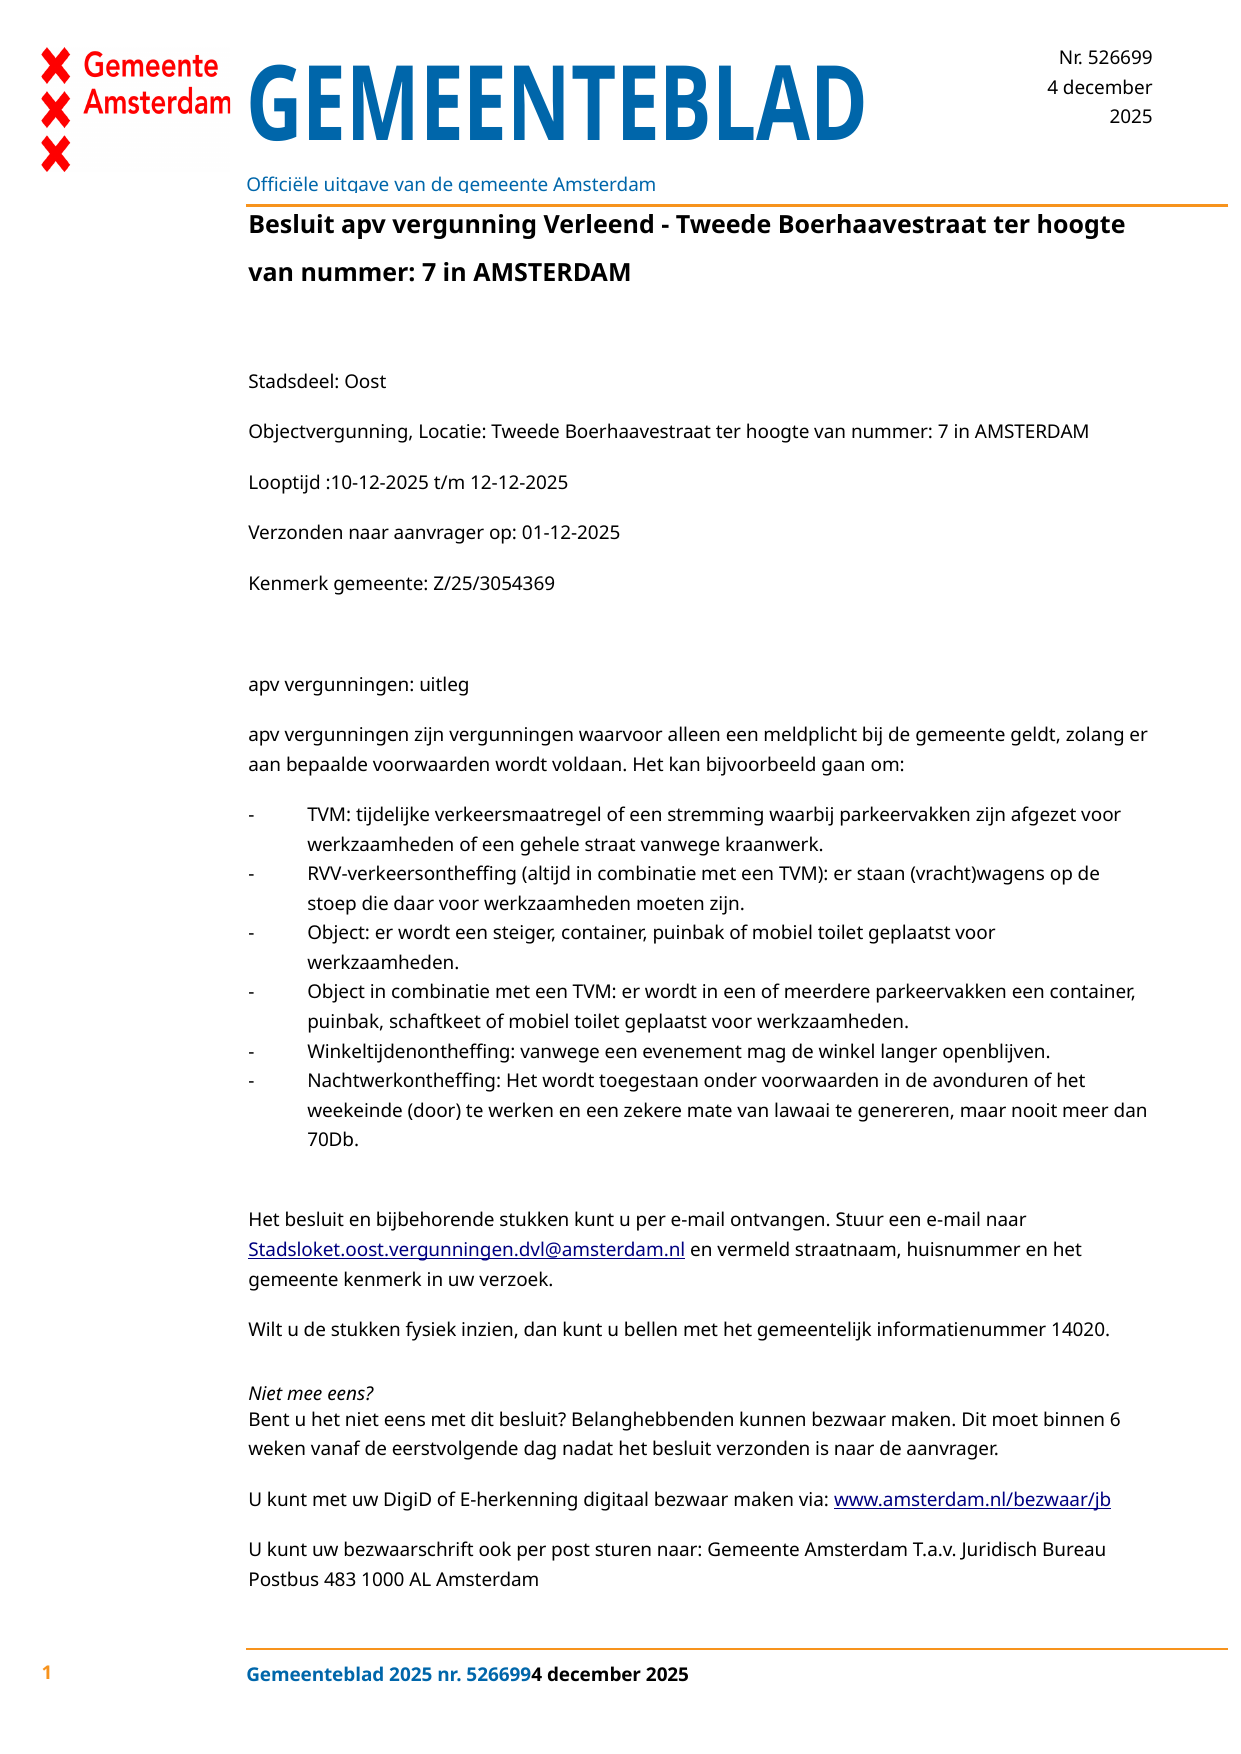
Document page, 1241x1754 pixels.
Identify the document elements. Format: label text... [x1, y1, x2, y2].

text Stadsdeel: Oost [248, 368, 1152, 394]
text Bent u het niet eens met dit besluit? Belanghebbenden kunnen bezwaar maken. Dit moet binnen 6 weken vanaf de eerstvolgende dag nadat het besluit verzonden is naar de aanvrager. [248, 1406, 1152, 1461]
text Besluit apv vergunning Verleend - Tweede Boerhaavestraat ter hoogte van nummer: 7 in AMSTERDAM [248, 207, 1152, 288]
list RVV-verkeersontheffing (altijd in combinatie met een TVM): er staan (vracht)wagens op de stoep die daar voor werkzaamheden moeten zijn. [248, 860, 1152, 916]
list Nachtwerkontheffing: Het wordt toegestaan onder voorwaarden in de avonduren of het weekeinde (door) te werken en een zekere mate van lawaai te genereren, maar nooit meer dan 70Db. [248, 1067, 1152, 1152]
list Object in combinatie met een TVM: er wordt in een of meerdere parkeervakken een container, puinbak, schaftkeet of mobiel toilet geplaatst voor werkzaamheden. [248, 979, 1152, 1034]
list Winkeltijdenontheffing: vanwege een evenement mag de winkel langer openblijven. [248, 1038, 1152, 1064]
text Niet mee eens? [248, 1380, 1152, 1406]
text Kenmerk gemeente: Z/25/3054369 [248, 570, 1152, 596]
text U kunt uw bezwaarschrift ook per post sturen naar: Gemeente Amsterdam T.a.v. Juridisch Bureau Postbus 483 1000 AL Amsterdam [248, 1536, 1152, 1592]
text apv vergunningen: uitleg [248, 671, 1152, 697]
text Wilt u de stukken fysiek inzien, dan kunt u bellen met het gemeentelijk informatienummer 14020. [248, 1316, 1152, 1342]
text Looptijd :10-12-2025 t/m 12-12-2025 [248, 469, 1152, 495]
text U kunt met uw DigiD of E-herkenning digitaal bezwaar maken via: www.amsterdam.nl/bezwaar/jb [248, 1486, 1152, 1512]
list Object: er wordt een steiger, container, puinbak of mobiel toilet geplaatst voor werkzaamheden. [248, 919, 1152, 975]
text Het besluit en bijbehorende stukken kunt u per e-mail ontvangen. Stuur een e-mail naar Stadsloket.oost.vergunningen.dvl@amsterdam.nl en vermeld straatnaam, huisnummer en het gemeente kenmerk in uw verzoek. [248, 1207, 1152, 1292]
text Objectvergunning, Locatie: Tweede Boerhaavestraat ter hoogte van nummer: 7 in AMSTERDAM [248, 419, 1152, 444]
text apv vergunningen zijn vergunningen waarvoor alleen een meldplicht bij de gemeente geldt, zolang er aan bepaalde voorwaarden wordt voldaan. Het kan bijvoorbeeld gaan om: [248, 721, 1152, 777]
text Verzonden naar aanvrager op: 01-12-2025 [248, 519, 1152, 545]
list TVM: tijdelijke verkeersmaatregel of een stremming waarbij parkeervakken zijn afgezet voor werkzaamheden of een gehele straat vanwege kraanwerk. [248, 801, 1152, 857]
picture [41, 47, 231, 172]
